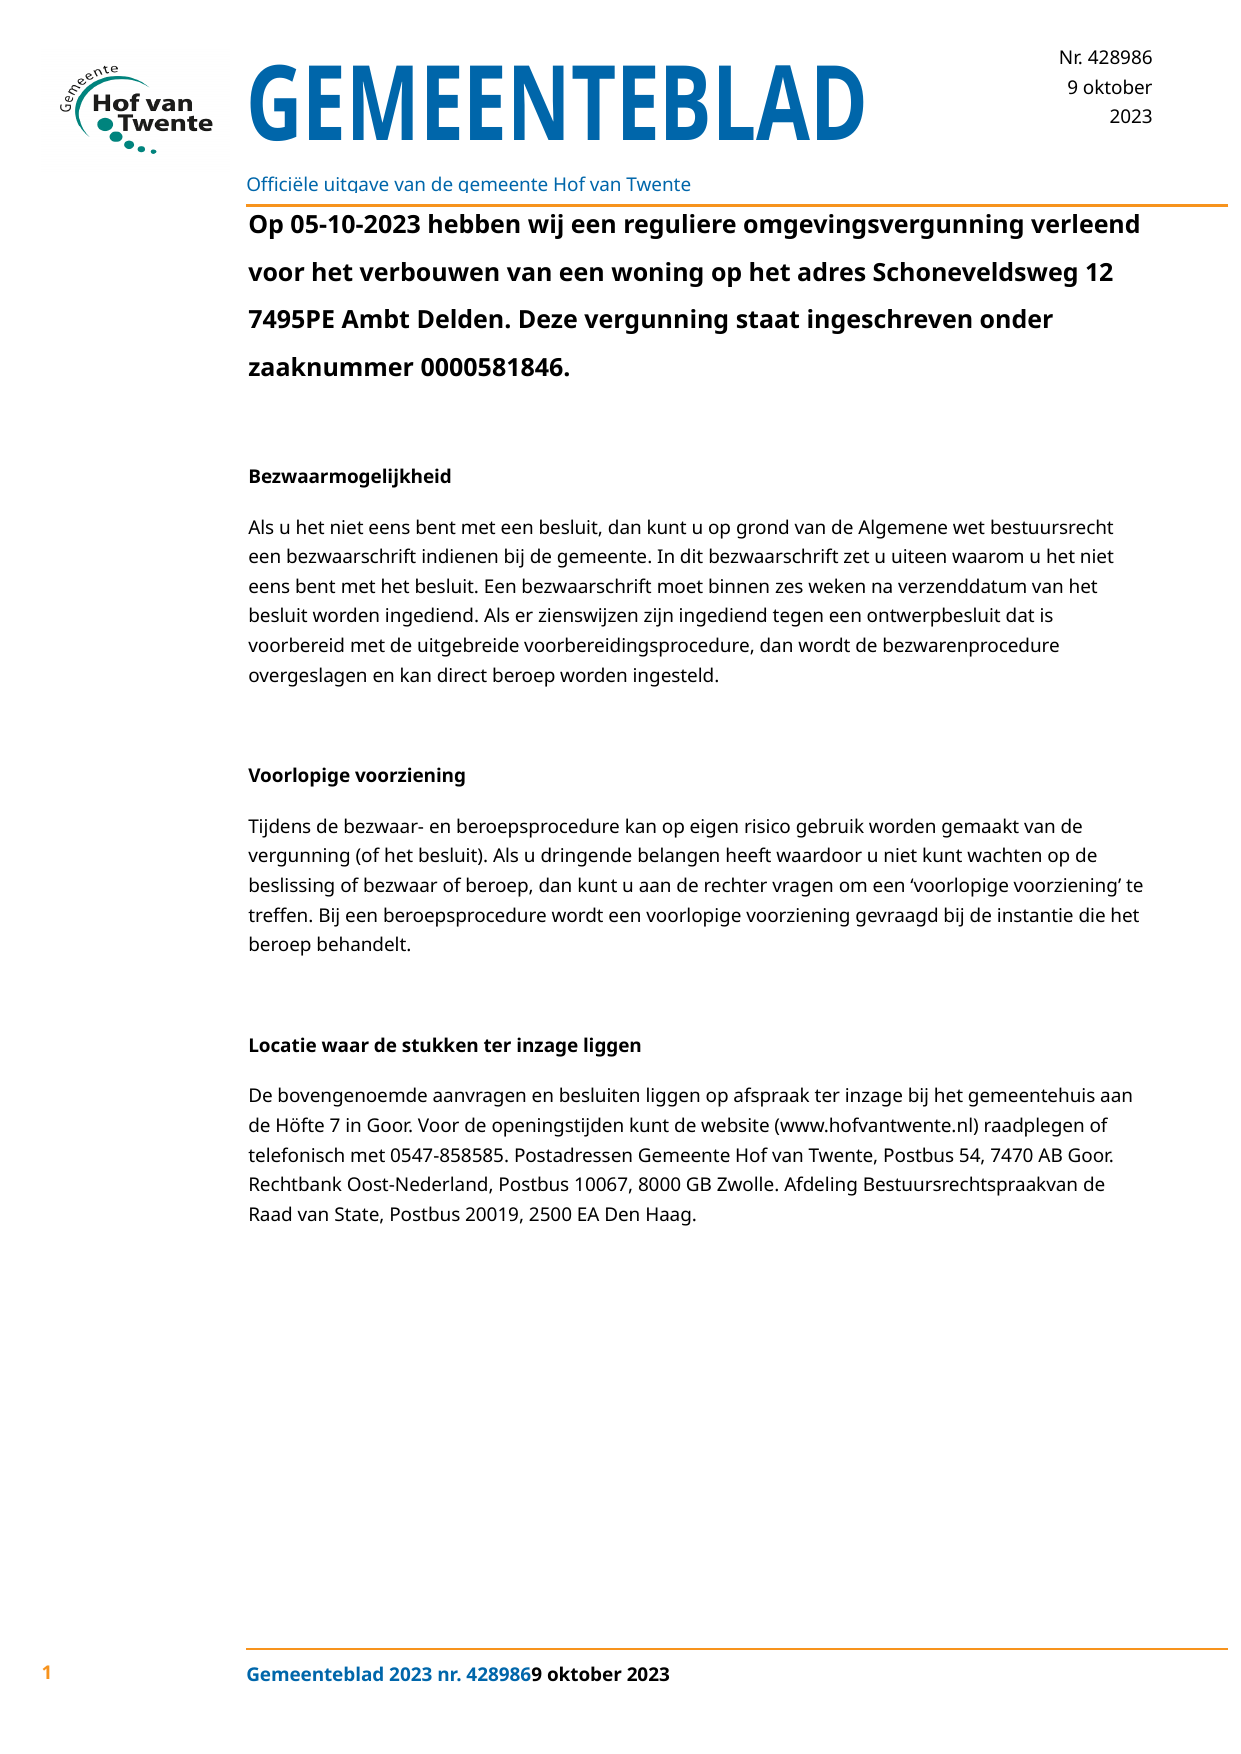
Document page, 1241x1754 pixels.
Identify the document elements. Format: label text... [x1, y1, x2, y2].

text Tijdens de bezwaar- en beroepsprocedure kan op eigen risico gebruik worden gemaakt van de vergunning (of het besluit). Als u dringende belangen heeft waardoor u niet kunt wachten op de beslissing of bezwaar of beroep, dan kunt u aan de rechter vragen om een ‘voorlopige voorziening’ te treffen. Bij een beroepsprocedure wordt een voorlopige voorziening gevraagd bij de instantie die het beroep behandelt. [248, 813, 1152, 957]
text Als u het niet eens bent met een besluit, dan kunt u op grond van de Algemene wet bestuursrecht een bezwaarschrift indienen bij de gemeente. In dit bezwaarschrift zet u uiteen waarom u het niet eens bent met het besluit. Een bezwaarschrift moet binnen zes weken na verzenddatum van het besluit worden ingediend. Als er zienswijzen zijn ingediend tegen een ontwerpbesluit dat is voorbereid met de uitgebreide voorbereidingsprocedure, dan wordt de bezwarenprocedure overgeslagen en kan direct beroep worden ingesteld. [248, 514, 1152, 688]
text De bovengenoemde aanvragen en besluiten liggen op afspraak ter inzage bij het gemeentehuis aan de Höfte 7 in Goor. Voor de openingstijden kunt de website (www.hofvantwente.nl) raadplegen of telefonisch met 0547-858585. Postadressen Gemeente Hof van Twente, Postbus 54, 7470 AB Goor. Rechtbank Oost-Nederland, Postbus 10067, 8000 GB Zwolle. Afdeling Bestuursrechtspraakvan de Raad van State, Postbus 20019, 2500 EA Den Haag. [248, 1083, 1152, 1227]
text Op 05-10-2023 hebben wij een reguliere omgevingsvergunning verleend voor het verbouwen van een woning op het adres Schoneveldsweg 12 7495PE Ambt Delden. Deze vergunning staat ingeschreven onder zaaknummer 0000581846. [248, 207, 1152, 384]
text Voorlopige voorziening [248, 763, 1152, 788]
text Bezwaarmogelijkheid [248, 463, 1152, 489]
text Locatie waar de stukken ter inzage liggen [248, 1032, 1152, 1058]
picture [41, 47, 231, 172]
